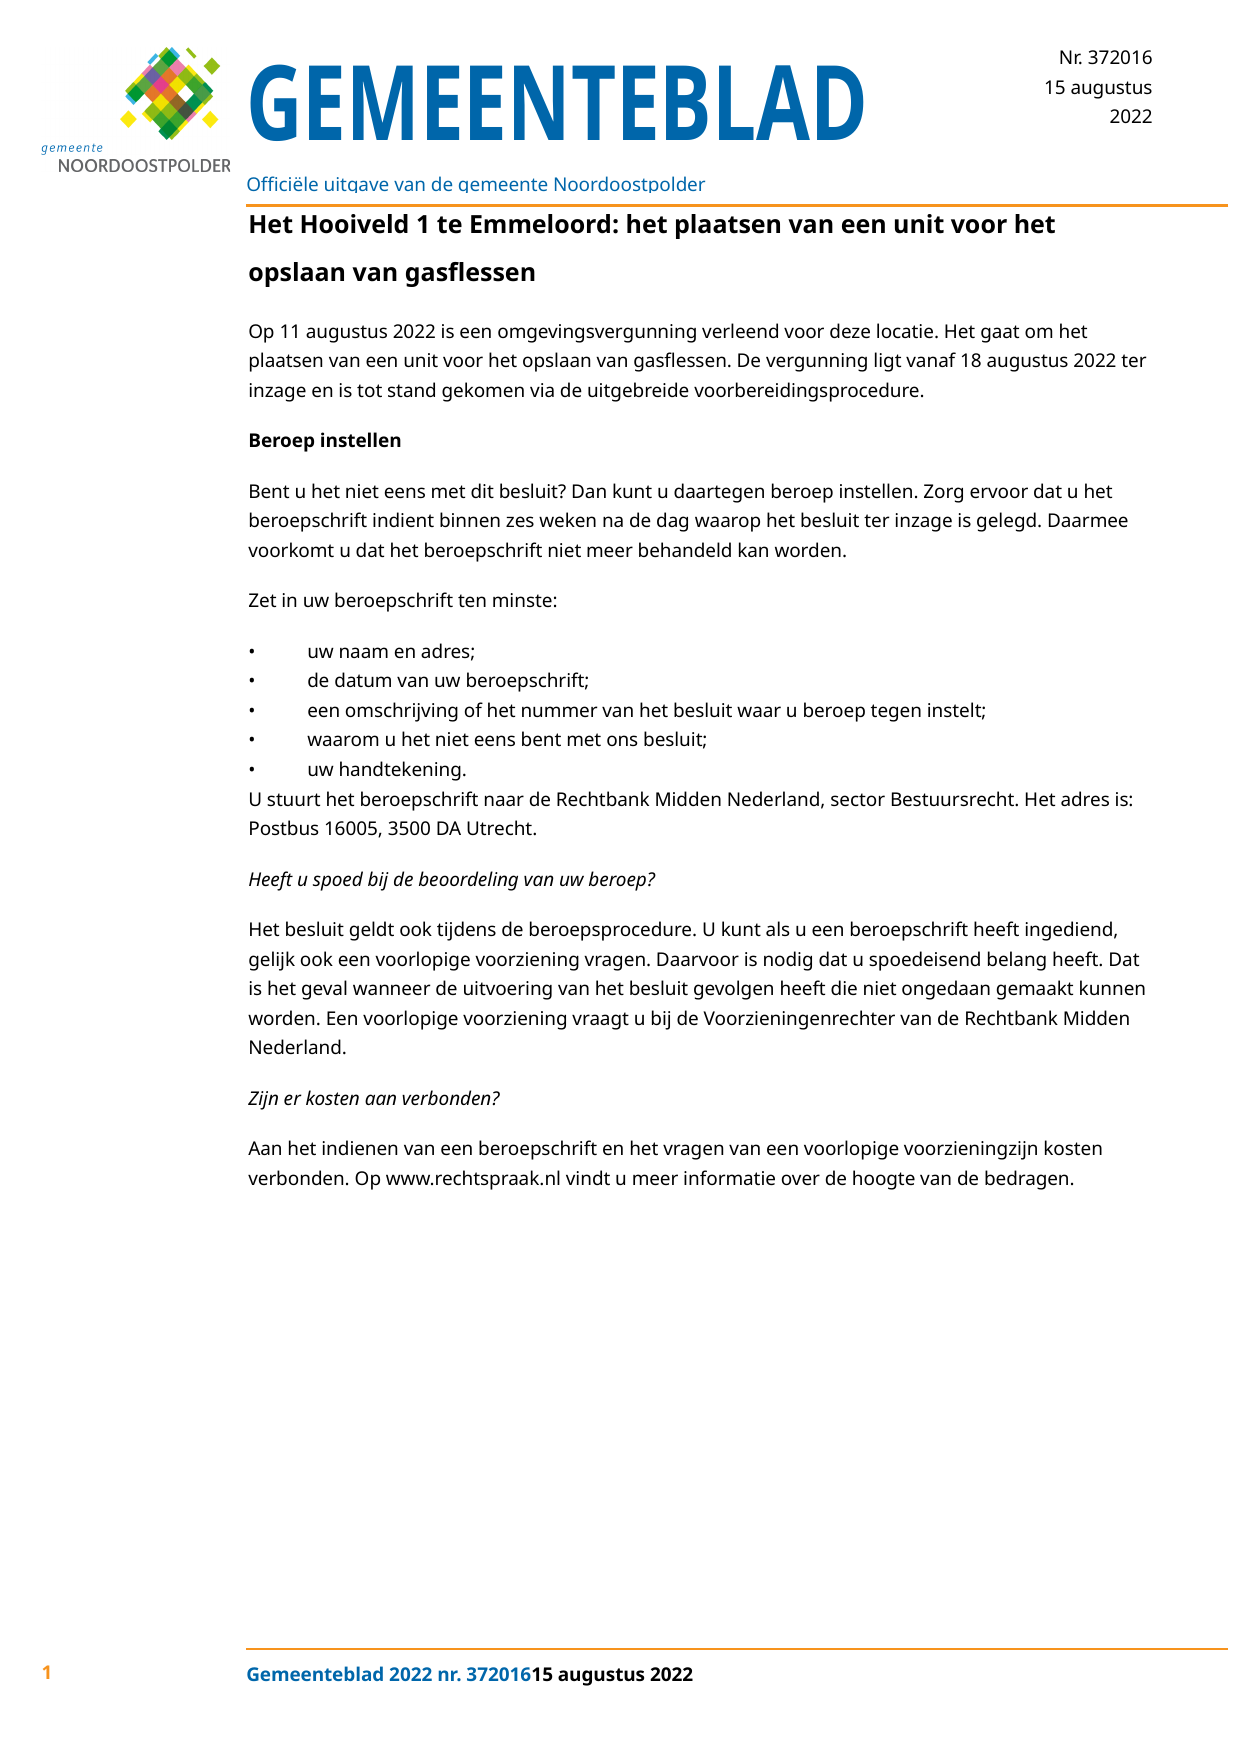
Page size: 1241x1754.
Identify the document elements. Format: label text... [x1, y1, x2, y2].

picture [41, 47, 231, 172]
text Het besluit geldt ook tijdens de beroepsprocedure. U kunt als u een beroepschrift heeft ingediend, gelijk ook een voorlopige voorziening vragen. Daarvoor is nodig dat u spoedeisend belang heeft. Dat is het geval wanneer de uitvoering van het besluit gevolgen heeft die niet ongedaan gemaakt kunnen worden. Een voorlopige voorziening vraagt u bij de Voorzieningenrechter van de Rechtbank Midden Nederland. [248, 916, 1152, 1060]
list uw handtekening. [248, 756, 1152, 782]
text Het Hooiveld 1 te Emmeloord: het plaatsen van een unit voor het opslaan van gasflessen [248, 207, 1152, 288]
list uw naam en adres; [248, 638, 1152, 664]
list een omschrijving of het nummer van het besluit waar u beroep tegen instelt; [248, 697, 1152, 723]
text Op 11 augustus 2022 is een omgevingsvergunning verleend voor deze locatie. Het gaat om het plaatsen van een unit voor het opslaan van gasflessen. De vergunning ligt vanaf 18 augustus 2022 ter inzage en is tot stand gekomen via de uitgebreide voorbereidingsprocedure. [248, 318, 1152, 403]
list de datum van uw beroepschrift; [248, 667, 1152, 693]
text Zet in uw beroepschrift ten minste: [248, 587, 1152, 613]
text Aan het indienen van een beroepschrift en het vragen van een voorlopige voorzieningzijn kosten verbonden. Op​ www.rechtspraak.nl​ vindt u meer informatie over de hoogte van de bedragen. [248, 1135, 1152, 1191]
text U stuurt het beroepschrift naar de Rechtbank Midden Nederland, sector Bestuursrecht. Het adres is: Postbus 16005, 3500 DA Utrecht. [248, 786, 1152, 841]
text Zijn er kosten aan verbonden? [248, 1085, 1152, 1111]
list waarom u het niet eens bent met ons besluit; [248, 727, 1152, 752]
text Heeft u spoed bij de beoordeling van uw beroep? [248, 866, 1152, 892]
text Beroep instellen [248, 427, 1152, 453]
text Bent u het niet eens met dit besluit? Dan kunt u daartegen beroep instellen. Zorg ervoor dat u het beroepschrift indient binnen zes weken na de dag waarop het besluit ter inzage is gelegd. Daarmee voorkomt u dat het beroepschrift niet meer behandeld kan worden. [248, 478, 1152, 563]
